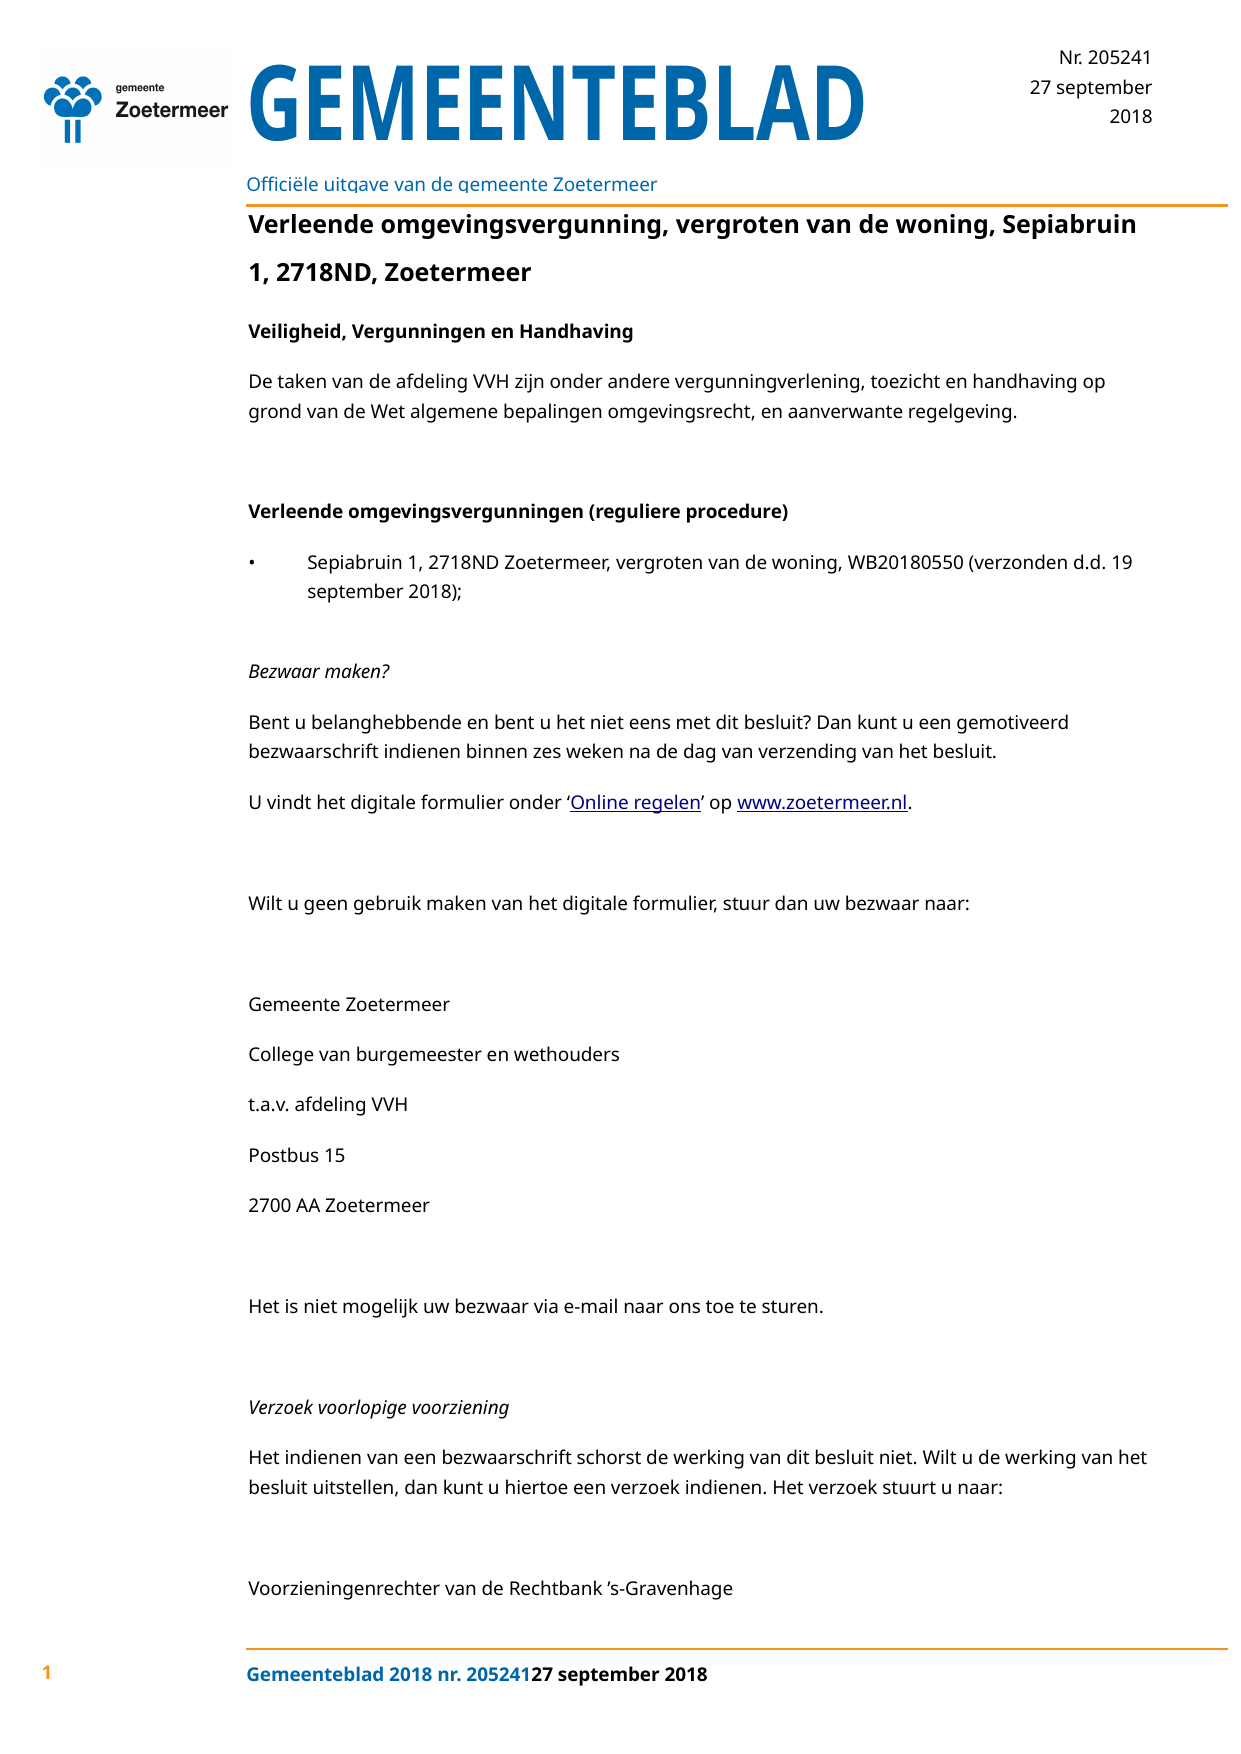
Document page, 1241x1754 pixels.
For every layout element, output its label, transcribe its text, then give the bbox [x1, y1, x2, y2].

text Bent u belanghebbende en bent u het niet eens met dit besluit? Dan kunt u een gemotiveerd bezwaarschrift indienen binnen zes weken na de dag van verzending van het besluit. [248, 709, 1152, 764]
text Verleende omgevingsvergunning, vergroten van de woning, Sepiabruin 1, 2718ND, Zoetermeer [248, 207, 1152, 288]
text t.a.v. afdeling VVH [248, 1092, 1152, 1117]
text Verleende omgevingsvergunningen (reguliere procedure) [248, 499, 1152, 524]
picture [41, 47, 231, 172]
text Het indienen van een bezwaarschrift schorst de werking van dit besluit niet. Wilt u de werking van het besluit uitstellen, dan kunt u hiertoe een verzoek indienen. Het verzoek stuurt u naar: [248, 1444, 1152, 1500]
text 2700 AA Zoetermeer [248, 1192, 1152, 1218]
text De taken van de afdeling VVH zijn onder andere vergunningverlening, toezicht en handhaving op grond van de Wet algemene bepalingen omgevingsrecht, en aanverwante regelgeving. [248, 368, 1152, 424]
text Het is niet mogelijk uw bezwaar via e-mail naar ons toe te sturen. [248, 1293, 1152, 1319]
list Sepiabruin 1, 2718ND Zoetermeer, vergroten van de woning, WB20180550 (verzonden d.d. 19 september 2018); [248, 549, 1152, 604]
text U vindt het digitale formulier onder ‘Online regelen’ op www.zoetermeer.nl. [248, 789, 1152, 815]
text Voorzieningenrechter van de Rechtbank ’s-Gravenhage [248, 1575, 1152, 1601]
text Wilt u geen gebruik maken van het digitale formulier, stuur dan uw bezwaar naar: [248, 890, 1152, 916]
text Veiligheid, Vergunningen en Handhaving [248, 318, 1152, 344]
text Gemeente Zoetermeer [248, 991, 1152, 1017]
text College van burgemeester en wethouders [248, 1041, 1152, 1067]
text Bezwaar maken? [248, 659, 1152, 684]
text Postbus 15 [248, 1142, 1152, 1168]
text Verzoek voorlopige voorziening [248, 1394, 1152, 1420]
